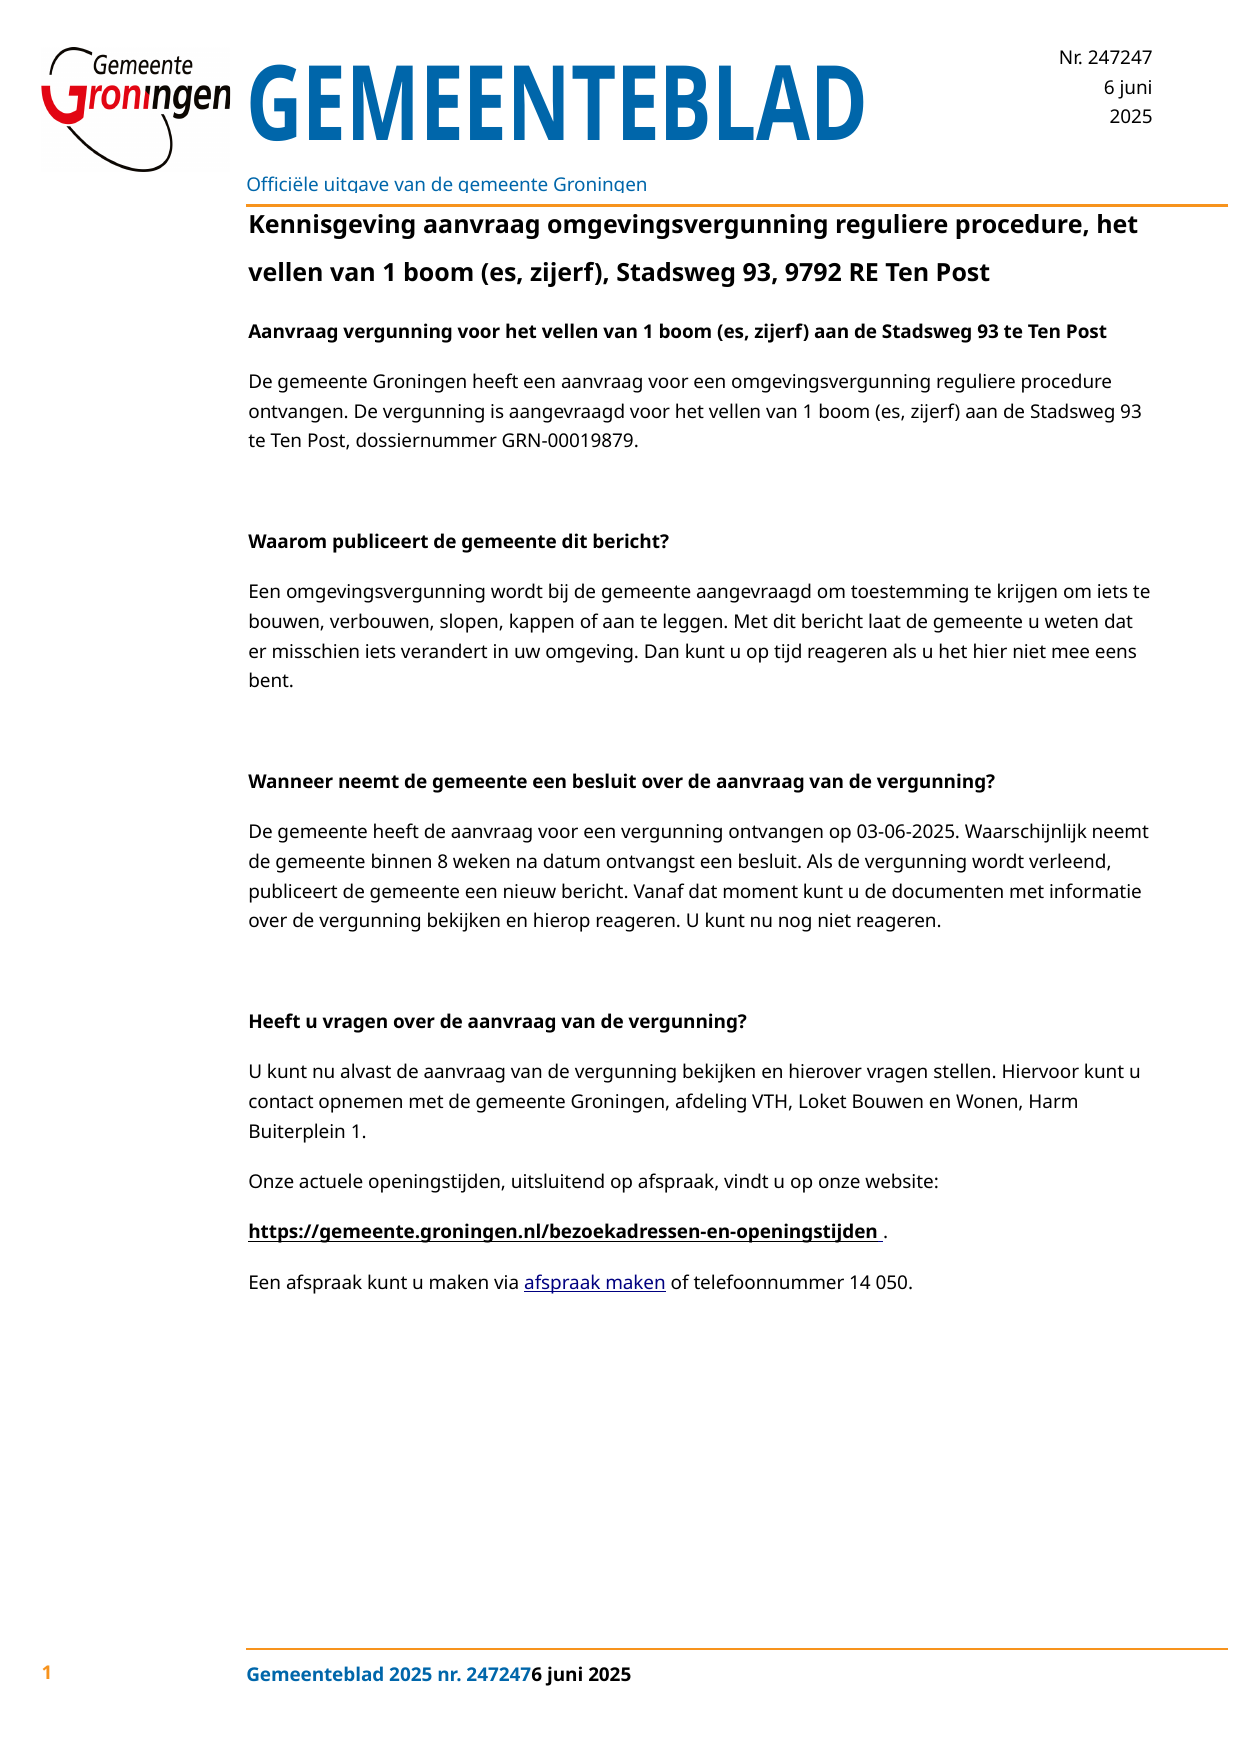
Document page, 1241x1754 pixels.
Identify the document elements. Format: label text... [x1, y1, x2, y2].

text Waarom publiceert de gemeente dit bericht? [248, 528, 1152, 554]
picture [41, 47, 231, 172]
text De gemeente heeft de aanvraag voor een vergunning ontvangen op 03-06-2025. Waarschijnlijk neemt de gemeente binnen 8 weken na datum ontvangst een besluit. Als de vergunning wordt verleend, publiceert de gemeente een nieuw bericht. Vanaf dat moment kunt u de documenten met informatie over de vergunning bekijken en hierop reageren. U kunt nu nog niet reageren. [248, 819, 1152, 933]
text U kunt nu alvast de aanvraag van de vergunning bekijken en hierover vragen stellen. Hiervoor kunt u contact opnemen met de gemeente Groningen, afdeling VTH, Loket Bouwen en Wonen, Harm Buiterplein 1. [248, 1059, 1152, 1144]
text Onze actuele openingstijden, uitsluitend op afspraak, vindt u op onze website: [248, 1168, 1152, 1194]
text Wanneer neemt de gemeente een besluit over de aanvraag van de vergunning? [248, 768, 1152, 794]
text De gemeente Groningen heeft een aanvraag voor een omgevingsvergunning reguliere procedure ontvangen. De vergunning is aangevraagd voor het vellen van 1 boom (es, zijerf) aan de Stadsweg 93 te Ten Post, dossiernummer GRN-00019879. [248, 368, 1152, 453]
text https://gemeente.groningen.nl/bezoekadressen-en-openingstijden . [248, 1219, 1152, 1244]
text Kennisgeving aanvraag omgevingsvergunning reguliere procedure, het vellen van 1 boom (es, zijerf), Stadsweg 93, 9792 RE Ten Post [248, 207, 1152, 288]
text Aanvraag vergunning voor het vellen van 1 boom (es, zijerf) aan de Stadsweg 93 te Ten Post [248, 318, 1152, 344]
text Een omgevingsvergunning wordt bij de gemeente aangevraagd om toestemming te krijgen om iets te bouwen, verbouwen, slopen, kappen of aan te leggen. Met dit bericht laat de gemeente u weten dat er misschien iets verandert in uw omgeving. Dan kunt u op tijd reageren als u het hier niet mee eens bent. [248, 579, 1152, 693]
text Een afspraak kunt u maken via afspraak maken of telefoonnummer 14 050. [248, 1269, 1152, 1295]
text Heeft u vragen over de aanvraag van de vergunning? [248, 1008, 1152, 1034]
